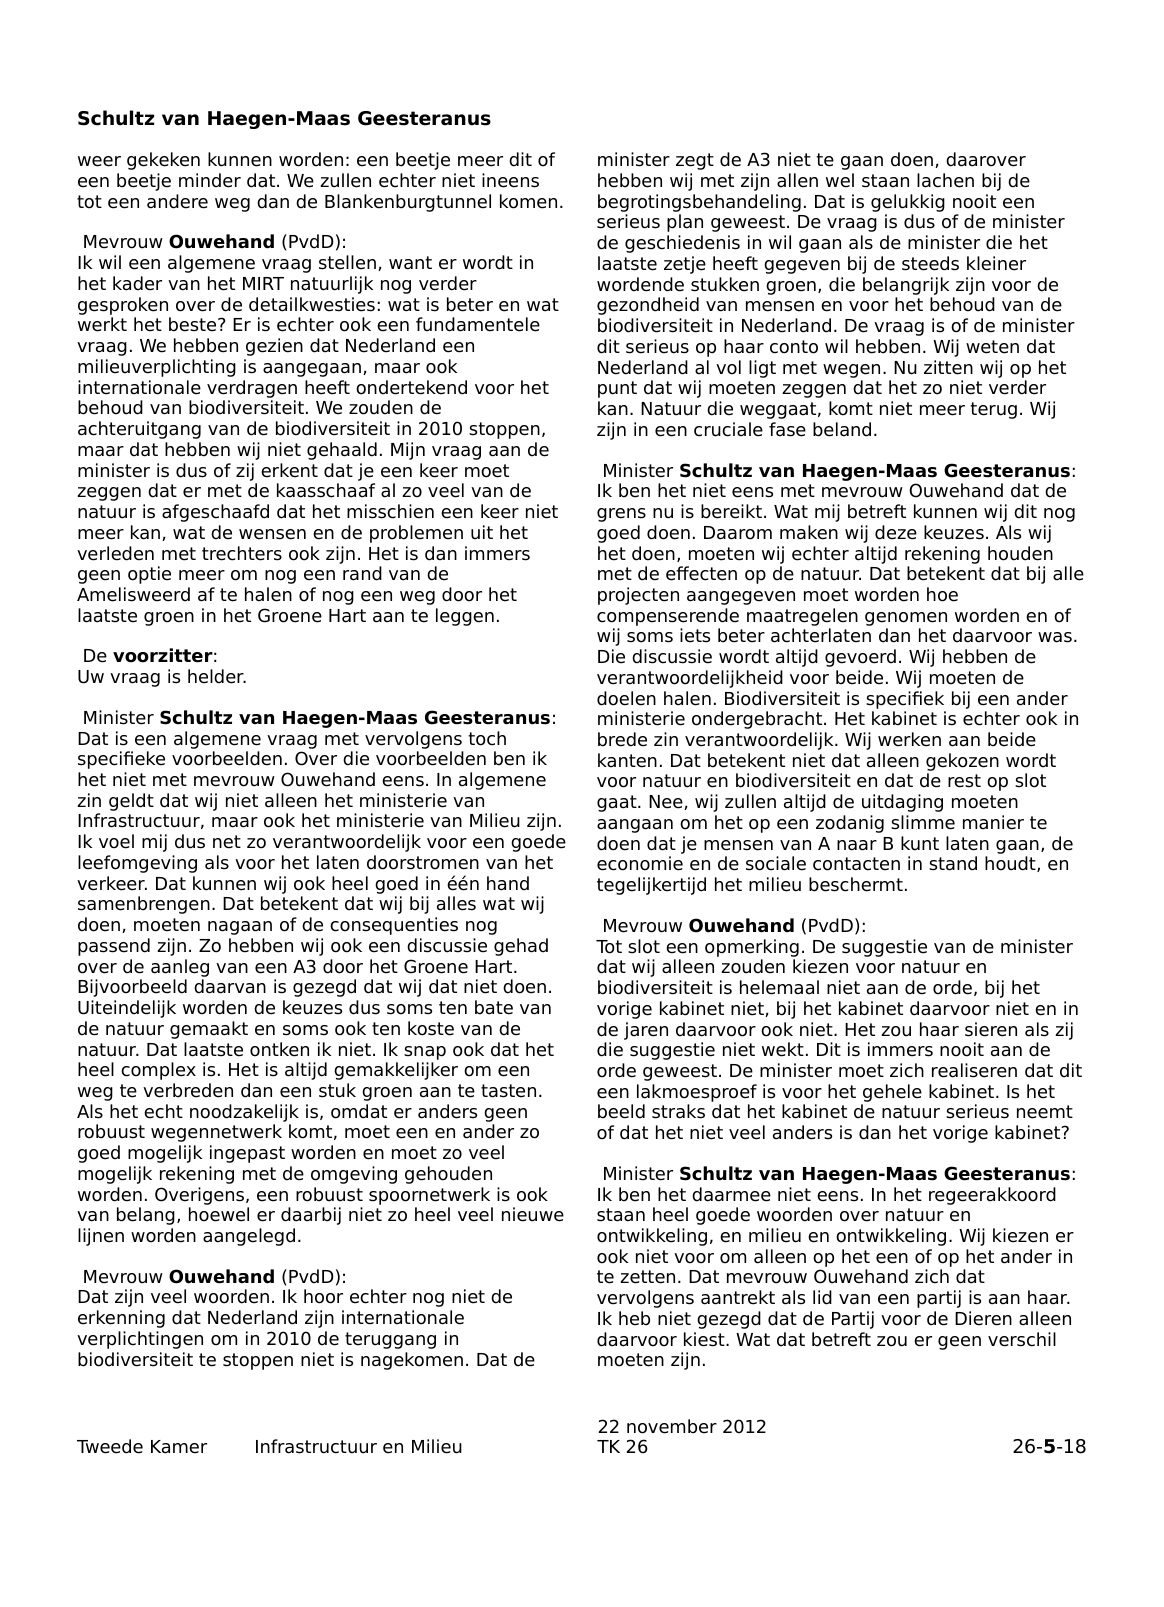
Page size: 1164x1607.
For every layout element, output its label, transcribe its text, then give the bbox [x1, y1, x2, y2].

text Ik ben het daarmee niet eens. In het regeerakkoord staan heel goede woorden over natuur en ontwikkeling, en milieu en ontwikkeling. Wij kiezen er ook niet voor om alleen op het een of op het ander in te zetten. Dat mevrouw Ouwehand zich dat vervolgens aantrekt als lid van een partij is aan haar. Ik heb niet gezegd dat de Partij voor de Dieren alleen daarvoor kiest. Wat dat betreft zou er geen verschil moeten zijn. [596, 1184, 1087, 1371]
text weer gekeken kunnen worden: een beetje meer dit of een beetje minder dat. We zullen echter niet ineens tot een andere weg dan de Blankenburgtunnel komen. [77, 150, 567, 212]
text Mevrouw Ouwehand (PvdD): [77, 1267, 567, 1287]
text Minister Schultz van Haegen-Maas Geesteranus: [596, 460, 1087, 481]
text minister zegt de A3 niet te gaan doen, daarover hebben wij met zijn allen wel staan lachen bij de begrotingsbehandeling. Dat is gelukkig nooit een serieus plan geweest. De vraag is dus of de minister de geschiedenis in wil gaan als de minister die het laatste zetje heeft gegeven bij de steeds kleiner wordende stukken groen, die belangrijk zijn voor de gezondheid van mensen en voor het behoud van de biodiversiteit in Nederland. De vraag is of de minister dit serieus op haar conto wil hebben. Wij weten dat Nederland al vol ligt met wegen. Nu zitten wij op het punt dat wij moeten zeggen dat het zo niet verder kan. Natuur die weggaat, komt niet meer terug. Wij zijn in een cruciale fase beland. [596, 150, 1087, 440]
text Tot slot een opmerking. De suggestie van de minister dat wij alleen zouden kiezen voor natuur en biodiversiteit is helemaal niet aan de orde, bij het vorige kabinet niet, bij het kabinet daarvoor niet en in de jaren daarvoor ook niet. Het zou haar sieren als zij die suggestie niet wekt. Dit is immers nooit aan de orde geweest. De minister moet zich realiseren dat dit een lakmoesproef is voor het gehele kabinet. Is het beeld straks dat het kabinet de natuur serieus neemt of dat het niet veel anders is dan het vorige kabinet? [596, 936, 1087, 1144]
text Dat is een algemene vraag met vervolgens toch specifieke voorbeelden. Over die voorbeelden ben ik het niet met mevrouw Ouwehand eens. In algemene zin geldt dat wij niet alleen het ministerie van Infrastructuur, maar ook het ministerie van Milieu zijn. Ik voel mij dus net zo verantwoordelijk voor een goede leefomgeving als voor het laten doorstromen van het verkeer. Dat kunnen wij ook heel goed in één hand samenbrengen. Dat betekent dat wij bij alles wat wij doen, moeten nagaan of de consequenties nog passend zijn. Zo hebben wij ook een discussie gehad over de aanleg van een A3 door het Groene Hart. Bijvoorbeeld daarvan is gezegd dat wij dat niet doen. Uiteindelijk worden de keuzes dus soms ten bate van de natuur gemaakt en soms ook ten koste van de natuur. Dat laatste ontken ik niet. Ik snap ook dat het heel complex is. Het is altijd gemakkelijker om een weg te verbreden dan een stuk groen aan te tasten. Als het echt noodzakelijk is, omdat er anders geen robuust wegennetwerk komt, moet een en ander zo goed mogelijk ingepast worden en moet zo veel mogelijk rekening met de omgeving gehouden worden. Overigens, een robuust spoornetwerk is ook van belang, hoewel er daarbij niet zo heel veel nieuwe lijnen worden aangelegd. [77, 728, 567, 1247]
text Mevrouw Ouwehand (PvdD): [596, 916, 1087, 936]
text Dat zijn veel woorden. Ik hoor echter nog niet de erkenning dat Nederland zijn internationale verplichtingen om in 2010 de teruggang in biodiversiteit te stoppen niet is nagekomen. Dat de [77, 1287, 567, 1370]
text Minister Schultz van Haegen-Maas Geesteranus: [77, 708, 567, 728]
text Ik ben het niet eens met mevrouw Ouwehand dat de grens nu is bereikt. Wat mij betreft kunnen wij dit nog goed doen. Daarom maken wij deze keuzes. Als wij het doen, moeten wij echter altijd rekening houden met de effecten op de natuur. Dat betekent dat bij alle projecten aangegeven moet worden hoe compenserende maatregelen genomen worden en of wij soms iets beter achterlaten dan het daarvoor was. Die discussie wordt altijd gevoerd. Wij hebben de verantwoordelijkheid voor beide. Wij moeten de doelen halen. Biodiversiteit is specifiek bij een ander ministerie ondergebracht. Het kabinet is echter ook in brede zin verantwoordelijk. Wij werken aan beide kanten. Dat betekent niet dat alleen gekozen wordt voor natuur en biodiversiteit en dat de rest op slot gaat. Nee, wij zullen altijd de uitdaging moeten aangaan om het op een zodanig slimme manier te doen dat je mensen van A naar B kunt laten gaan, de economie en de sociale contacten in stand houdt, en tegelijkertijd het milieu beschermt. [596, 481, 1087, 896]
text Mevrouw Ouwehand (PvdD): [77, 232, 567, 253]
text Uw vraag is helder. [77, 667, 567, 688]
text Ik wil een algemene vraag stellen, want er wordt in het kader van het MIRT natuurlijk nog verder gesproken over de detailkwesties: wat is beter en wat werkt het beste? Er is echter ook een fundamentele vraag. We hebben gezien dat Nederland een milieuverplichting is aangegaan, maar ook internationale verdragen heeft ondertekend voor het behoud van biodiversiteit. We zouden de achteruitgang van de biodiversiteit in 2010 stoppen, maar dat hebben wij niet gehaald. Mijn vraag aan de minister is dus of zij erkent dat je een keer moet zeggen dat er met de kaasschaaf al zo veel van de natuur is afgeschaafd dat het misschien een keer niet meer kan, wat de wensen en de problemen uit het verleden met trechters ook zijn. Het is dan immers geen optie meer om nog een rand van de Amelisweerd af te halen of nog een weg door het laatste groen in het Groene Hart aan te leggen. [77, 253, 567, 626]
text De voorzitter: [77, 646, 567, 667]
text Minister Schultz van Haegen-Maas Geesteranus: [596, 1164, 1087, 1184]
